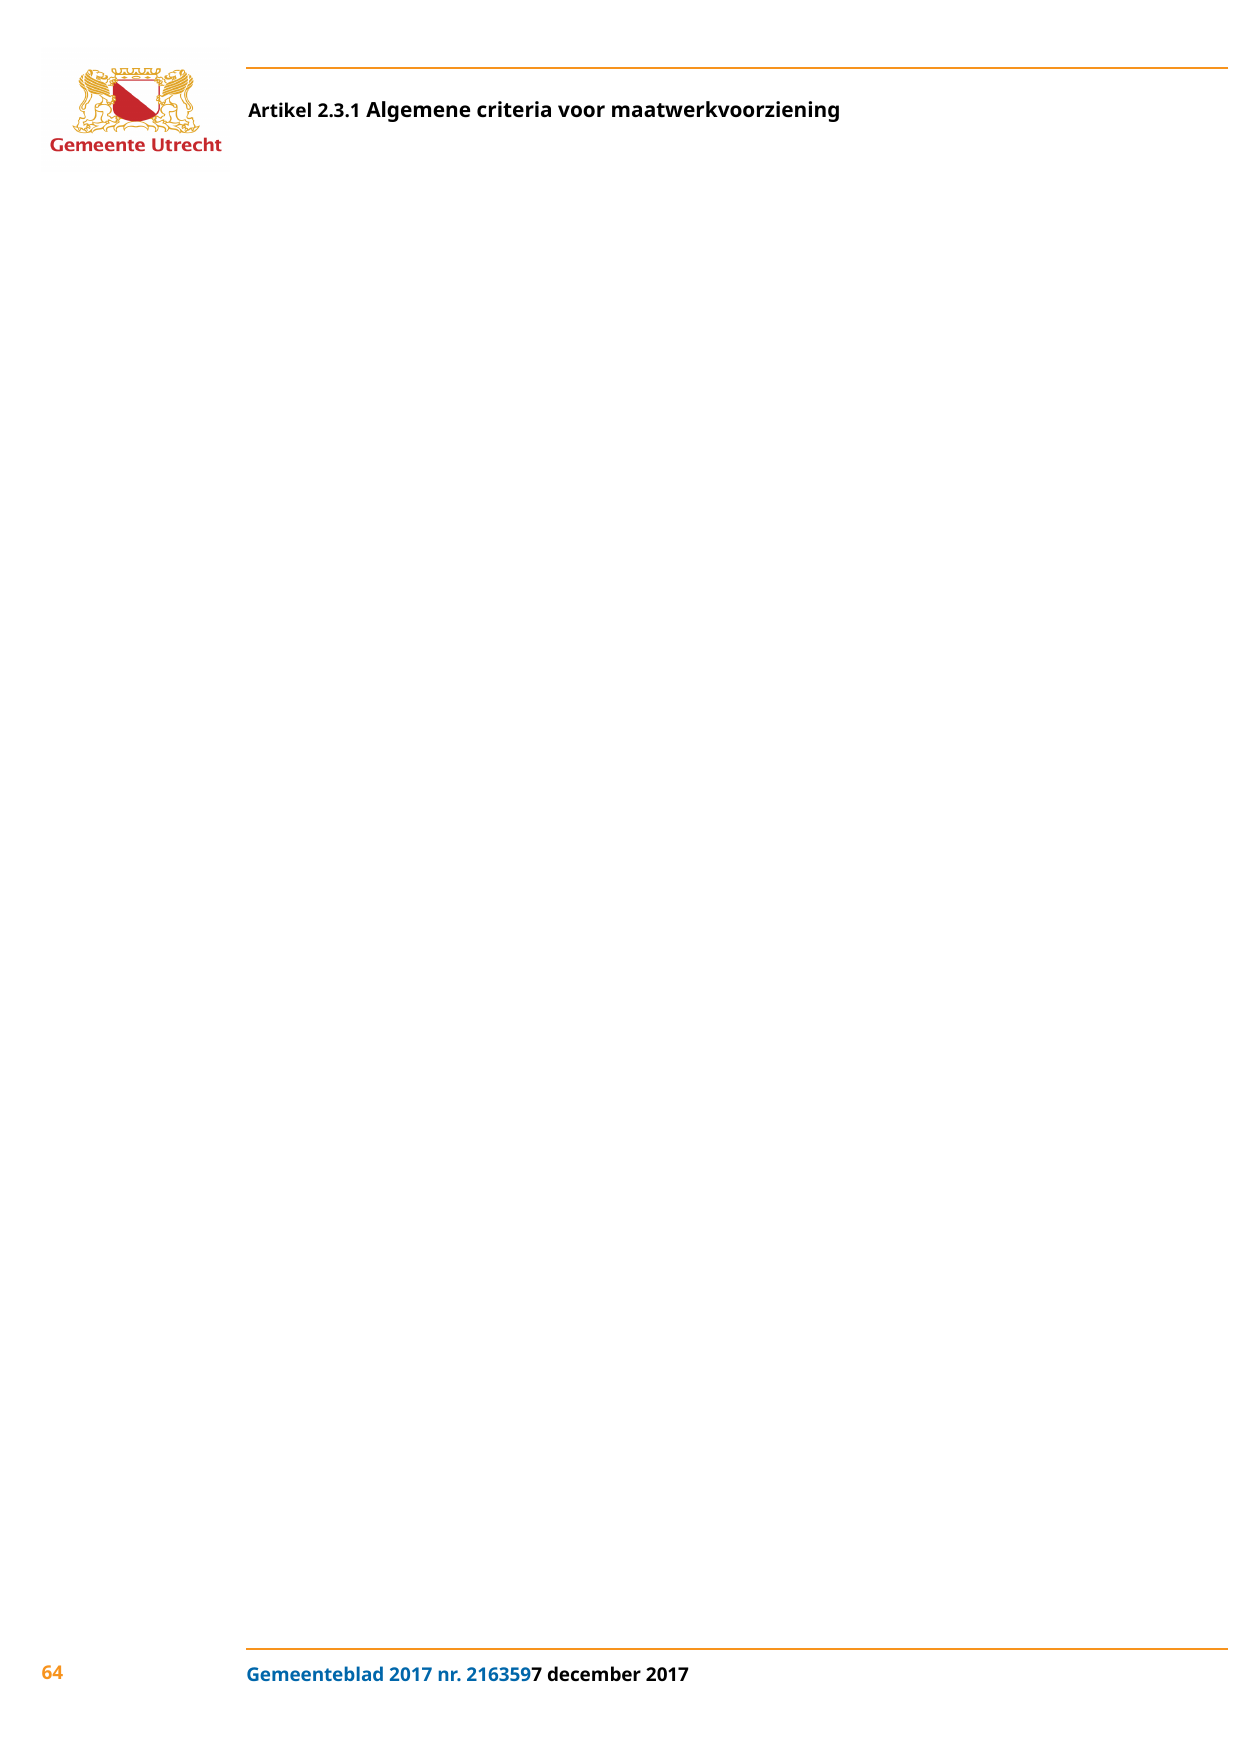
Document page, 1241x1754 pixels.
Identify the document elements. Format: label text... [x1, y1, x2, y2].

picture [41, 47, 231, 172]
text Artikel 2.3.1 Algemene criteria voor maatwerkvoorziening [248, 95, 1152, 123]
